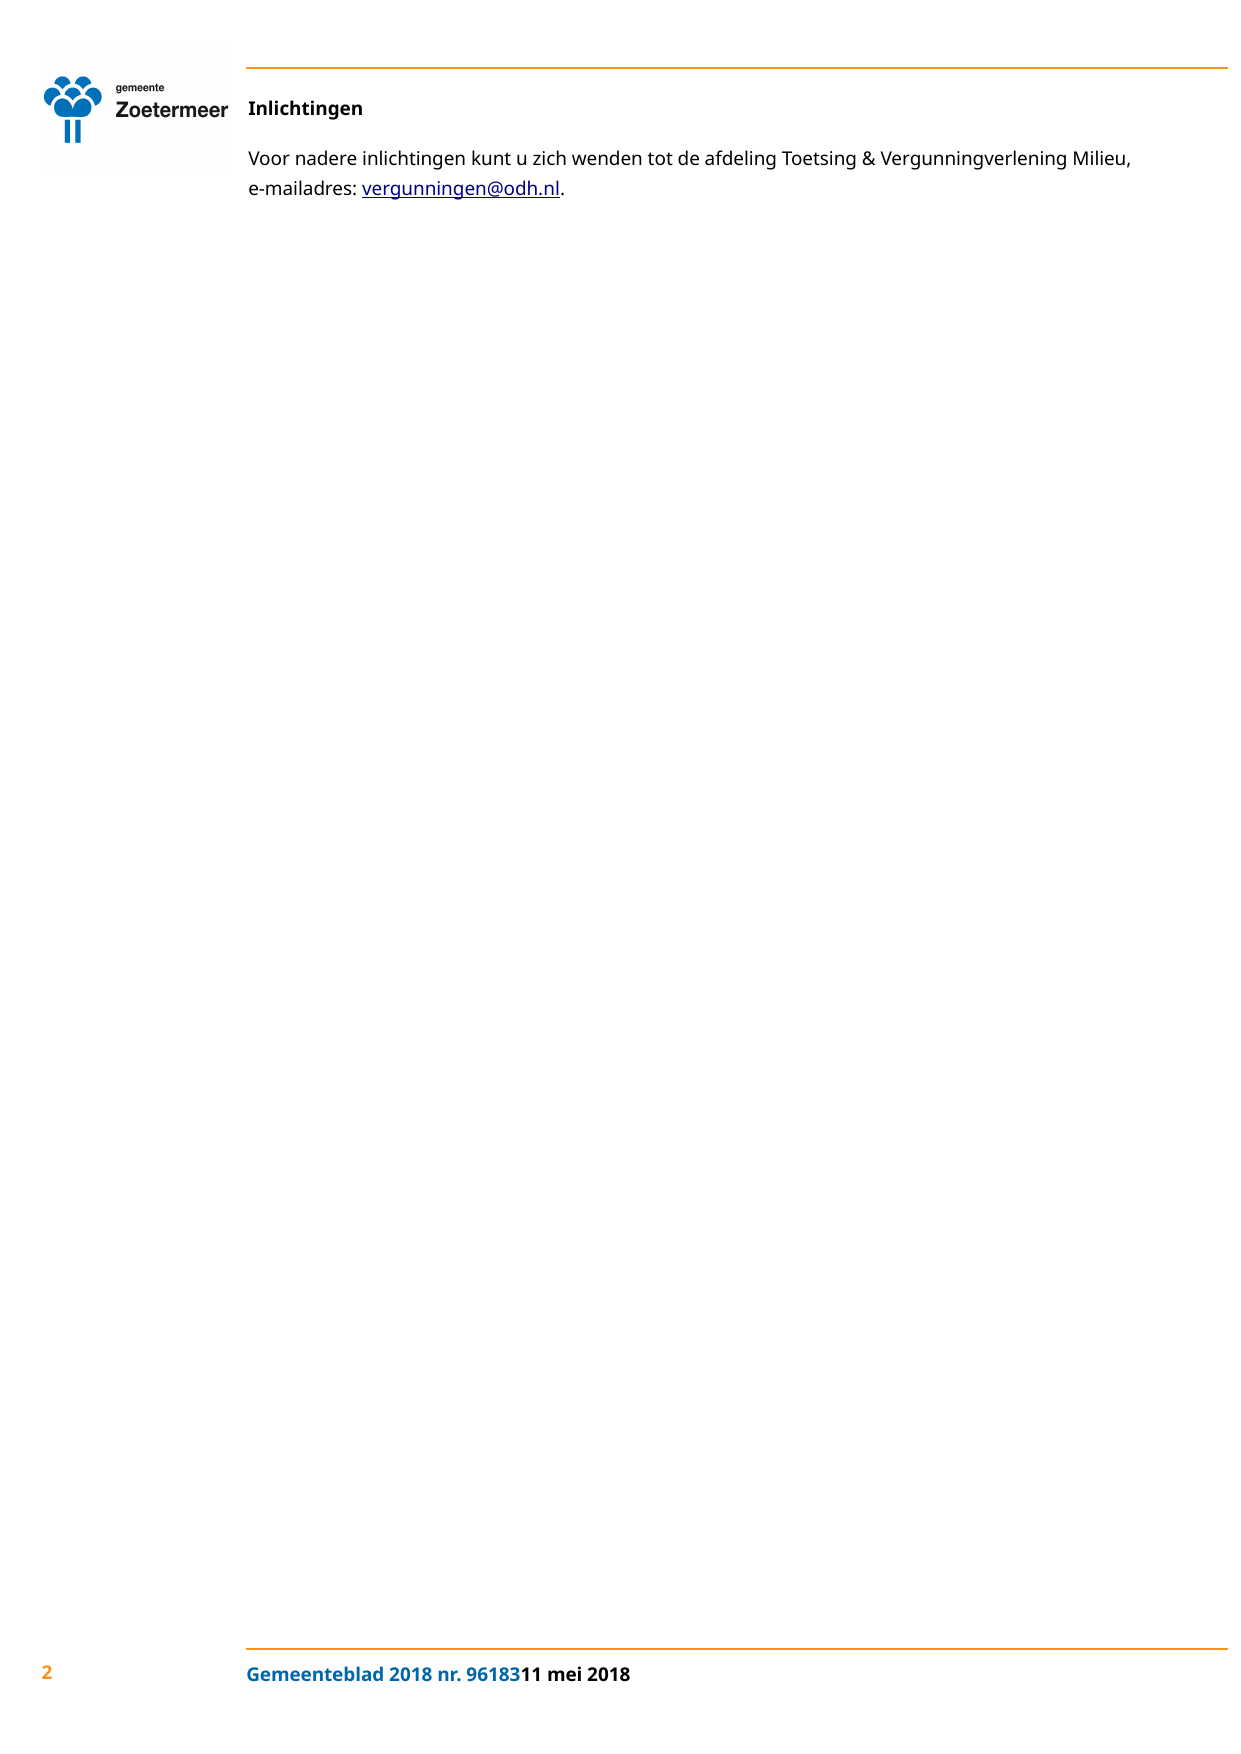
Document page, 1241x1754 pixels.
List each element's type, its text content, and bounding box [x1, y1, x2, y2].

text Inlichtingen [248, 95, 1152, 121]
text Voor nadere inlichtingen kunt u zich wenden tot de afdeling Toetsing & Vergunningverlening Milieu, e-mailadres: vergunningen@odh.nl. [248, 145, 1152, 201]
picture [41, 47, 231, 172]
